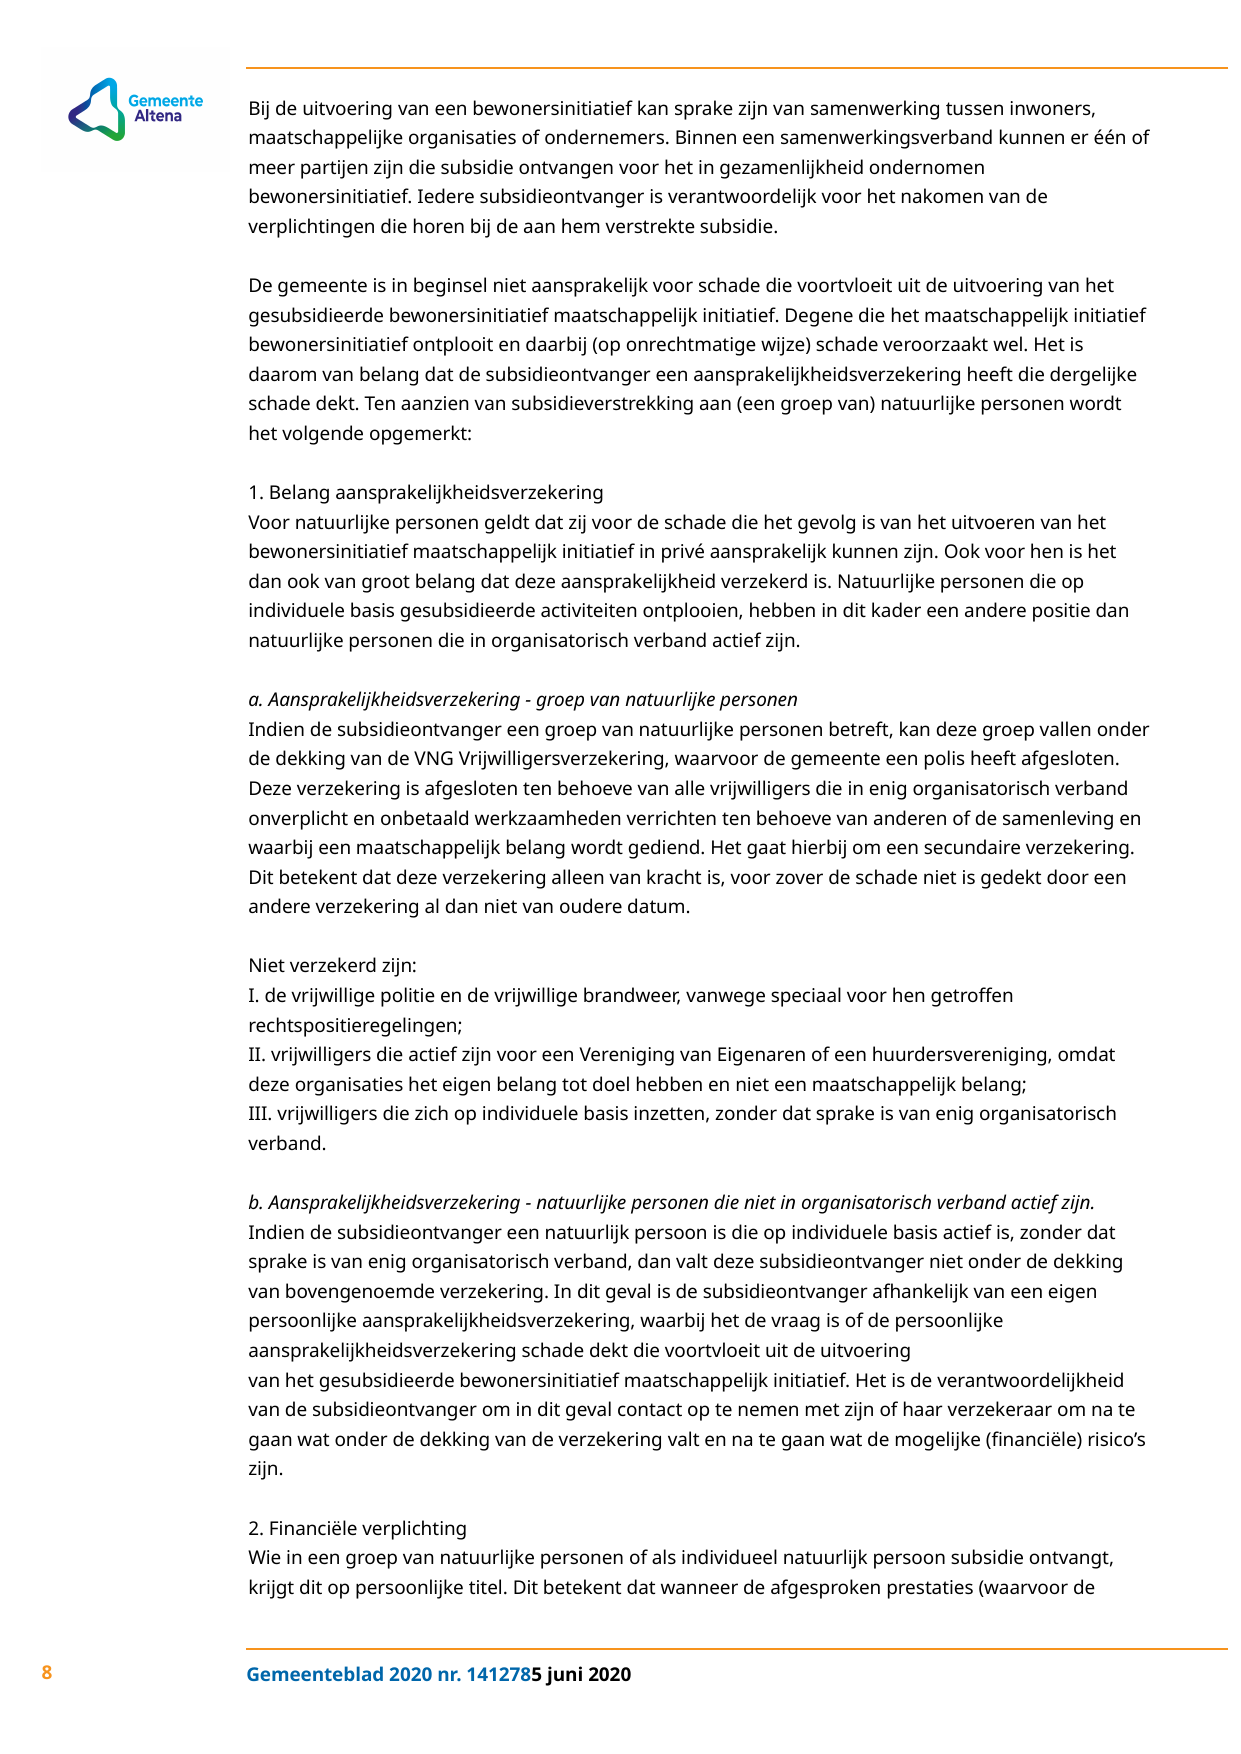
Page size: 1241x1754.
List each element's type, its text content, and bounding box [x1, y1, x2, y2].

text Niet verzekerd zijn: [248, 953, 1152, 978]
text Indien de subsidieontvanger een groep van natuurlijke personen betreft, kan deze groep vallen onder de dekking van de VNG Vrijwilligersverzekering, waarvoor de gemeente een polis heeft afgesloten. [248, 716, 1152, 771]
text Deze verzekering is afgesloten ten behoeve van alle vrijwilligers die in enig organisatorisch verband onverplicht en onbetaald werkzaamheden verrichten ten behoeve van anderen of de samenleving en waarbij een maatschappelijk belang wordt gediend. Het gaat hierbij om een secundaire verzekering. Dit betekent dat deze verzekering alleen van kracht is, voor zover de schade niet is gedekt door een andere verzekering al dan niet van oudere datum. [248, 775, 1152, 919]
picture [41, 47, 231, 172]
text Bij de uitvoering van een bewonersinitiatief kan sprake zijn van samenwerking tussen inwoners, maatschappelijke organisaties of ondernemers. Binnen een samenwerkingsverband kunnen er één of meer partijen zijn die subsidie ontvangen voor het in gezamenlijkheid ondernomen bewonersinitiatief. Iedere subsidieontvanger is verantwoordelijk voor het nakomen van de verplichtingen die horen bij de aan hem verstrekte subsidie. [248, 95, 1152, 239]
text b. Aansprakelijkheidsverzekering - natuurlijke personen die niet in organisatorisch verband actief zijn. [248, 1189, 1152, 1215]
text I. de vrijwillige politie en de vrijwillige brandweer, vanwege speciaal voor hen getroffen rechtspositieregelingen; [248, 982, 1152, 1038]
text 1. Belang aansprakelijkheidsverzekering [248, 479, 1152, 505]
text Indien de subsidieontvanger een natuurlijk persoon is die op individuele basis actief is, zonder dat sprake is van enig organisatorisch verband, dan valt deze subsidieontvanger niet onder de dekking van bovengenoemde verzekering. In dit geval is de subsidieontvanger afhankelijk van een eigen persoonlijke aansprakelijkheidsverzekering, waarbij het de vraag is of de persoonlijke aansprakelijkheidsverzekering schade dekt die voortvloeit uit de uitvoering [248, 1219, 1152, 1363]
text III. vrijwilligers die zich op individuele basis inzetten, zonder dat sprake is van enig organisatorisch verband. [248, 1101, 1152, 1156]
text Wie in een groep van natuurlijke personen of als individueel natuurlijk persoon subsidie ontvangt, krijgt dit op persoonlijke titel. Dit betekent dat wanneer de afgesproken prestaties (waarvoor de [248, 1544, 1152, 1600]
text Voor natuurlijke personen geldt dat zij voor de schade die het gevolg is van het uitvoeren van het bewonersinitiatief maatschappelijk initiatief in privé aansprakelijk kunnen zijn. Ook voor hen is het dan ook van groot belang dat deze aansprakelijkheid verzekerd is. Natuurlijke personen die op individuele basis gesubsidieerde activiteiten ontplooien, hebben in dit kader een andere positie dan natuurlijke personen die in organisatorisch verband actief zijn. [248, 509, 1152, 653]
text II. vrijwilligers die actief zijn voor een Vereniging van Eigenaren of een huurdersvereniging, omdat deze organisaties het eigen belang tot doel hebben en niet een maatschappelijk belang; [248, 1041, 1152, 1097]
text van het gesubsidieerde bewonersinitiatief maatschappelijk initiatief. Het is de verantwoordelijkheid van de subsidieontvanger om in dit geval contact op te nemen met zijn of haar verzekeraar om na te gaan wat onder de dekking van de verzekering valt en na te gaan wat de mogelijke (financiële) risico’s zijn. [248, 1367, 1152, 1481]
text a. Aansprakelijkheidsverzekering - groep van natuurlijke personen [248, 686, 1152, 712]
text De gemeente is in beginsel niet aansprakelijk voor schade die voortvloeit uit de uitvoering van het gesubsidieerde bewonersinitiatief maatschappelijk initiatief. Degene die het maatschappelijk initiatief bewonersinitiatief ontplooit en daarbij (op onrechtmatige wijze) schade veroorzaakt wel. Het is daarom van belang dat de subsidieontvanger een aansprakelijkheidsverzekering heeft die dergelijke schade dekt. Ten aanzien van subsidieverstrekking aan (een groep van) natuurlijke personen wordt het volgende opgemerkt: [248, 272, 1152, 446]
text 2. Financiële verplichting [248, 1515, 1152, 1541]
